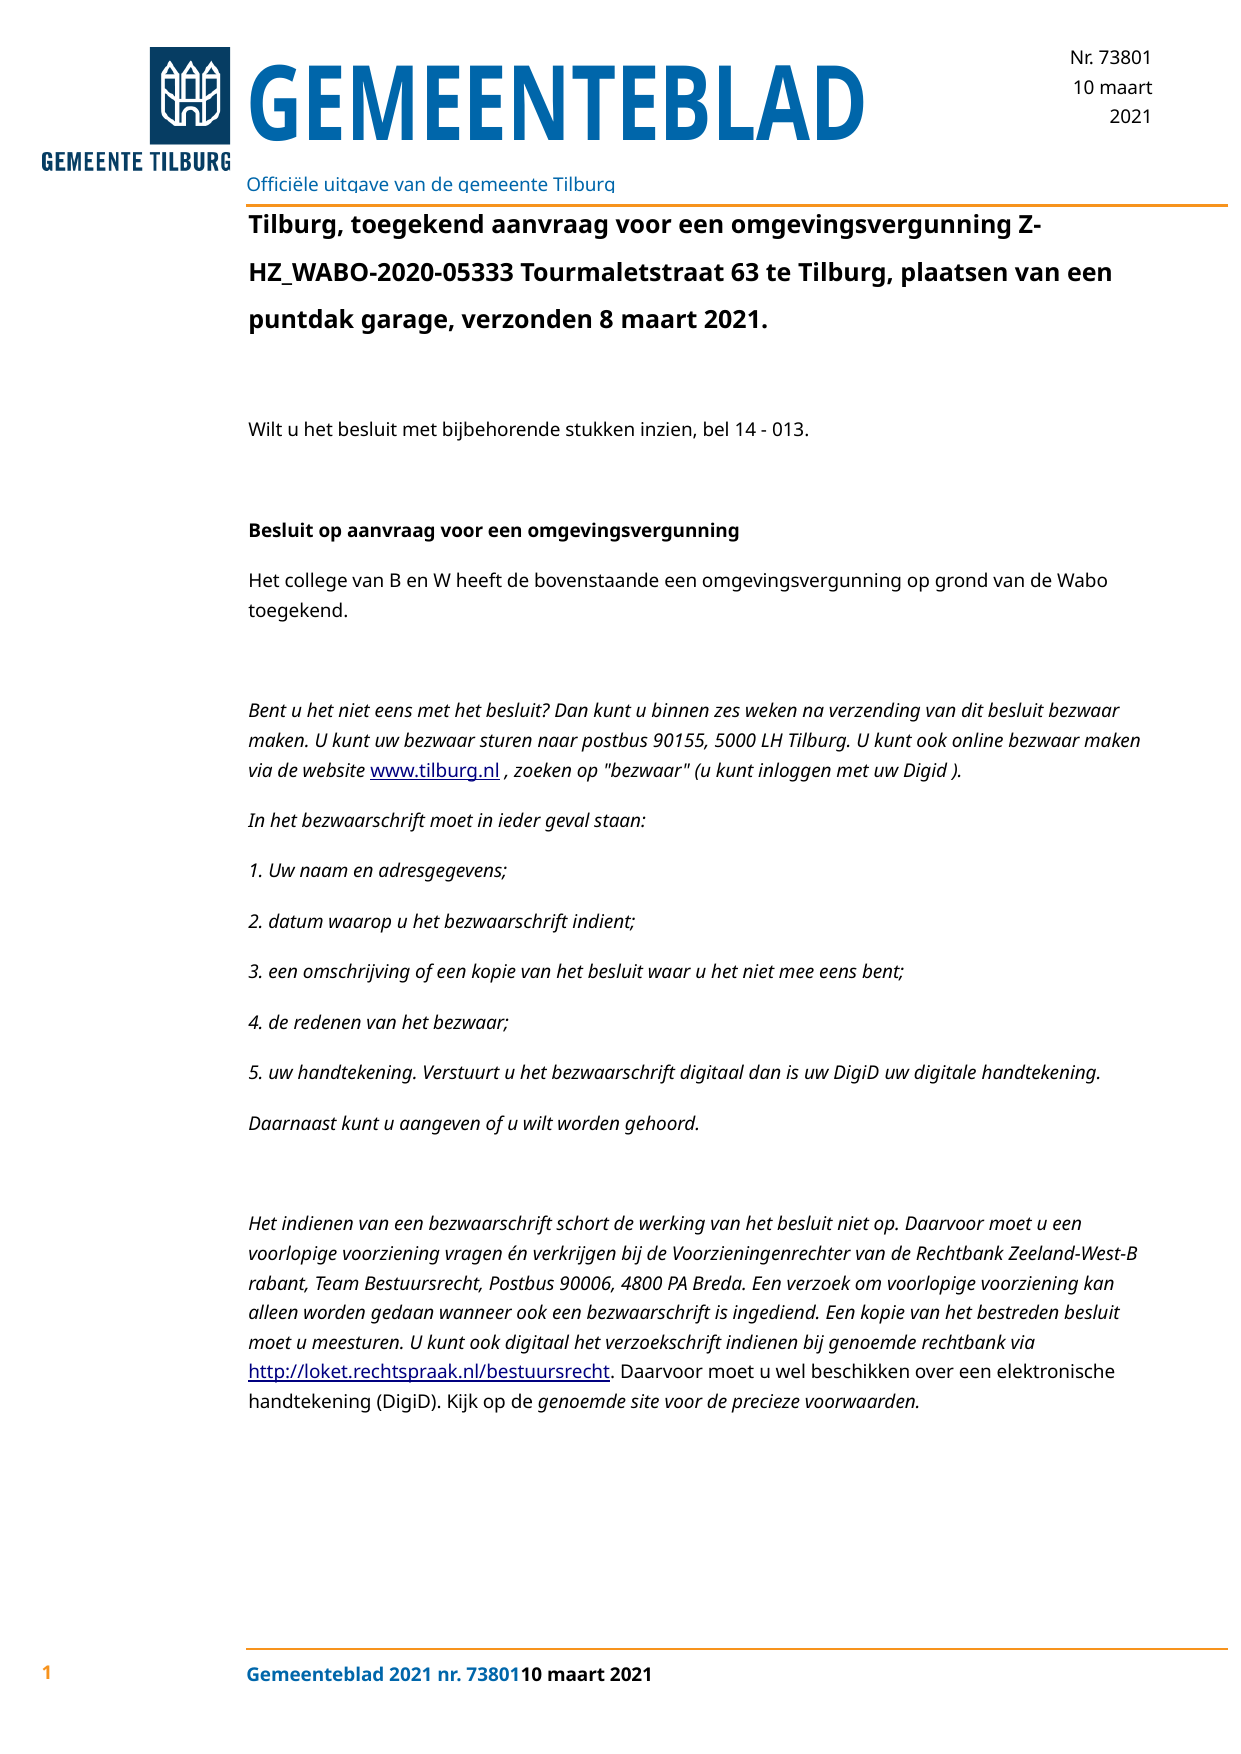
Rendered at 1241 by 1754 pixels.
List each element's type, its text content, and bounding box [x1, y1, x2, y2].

text Besluit op aanvraag voor een omgevingsvergunning [248, 517, 1152, 542]
text Tilburg, toegekend aanvraag voor een omgevingsvergunning Z-HZ_WABO-2020-05333 Tourmaletstraat 63 te Tilburg, plaatsen van een puntdak garage, verzonden 8 maart 2021. [248, 207, 1152, 336]
text 3. een omschrijving of een kopie van het besluit waar u het niet mee eens bent; [248, 958, 1152, 984]
picture [41, 47, 231, 172]
text Wilt u het besluit met bijbehorende stukken inzien, bel 14 - 013. [248, 416, 1152, 442]
text 2. datum waarop u het bezwaarschrift indient; [248, 908, 1152, 934]
text 5. uw handtekening. Verstuurt u het bezwaarschrift digitaal dan is uw DigiD uw digitale handtekening. [248, 1059, 1152, 1085]
text Het college van B en W heeft de bovenstaande een omgevingsvergunning op grond van de Wabo toegekend. [248, 567, 1152, 622]
text 4. de redenen van het bezwaar; [248, 1009, 1152, 1034]
text Bent u het niet eens met het besluit? Dan kunt u binnen zes weken na verzending van dit besluit bezwaar maken. U kunt uw bezwaar sturen naar postbus 90155, 5000 LH Tilburg. U kunt ook online bezwaar maken via de website www.tilburg.nl , zoeken op "bezwaar" (u kunt inloggen met uw Digid ). [248, 698, 1152, 782]
text Het indienen van een bezwaarschrift schort de werking van het besluit niet op. Daarvoor moet u een voorlopige voorziening vragen én verkrijgen bij de Voorzieningenrechter van de Rechtbank Zeeland-West-B rabant, Team Bestuursrecht, Postbus 90006, 4800 PA Breda. Een verzoek om voorlopige voorziening kan alleen worden gedaan wanneer ook een bezwaarschrift is ingediend. Een kopie van het bestreden besluit moet u meesturen. U kunt ook digitaal het verzoekschrift indienen bij genoemde rechtbank via http://loket.rechtspraak.nl/bestuursrecht. Daarvoor moet u wel beschikken over een elektronische handtekening (DigiD). Kijk op de genoemde site voor de precieze voorwaarden. [248, 1211, 1152, 1414]
text In het bezwaarschrift moet in ieder geval staan: [248, 807, 1152, 833]
text Daarnaast kunt u aangeven of u wilt worden gehoord. [248, 1110, 1152, 1135]
text 1. Uw naam en adresgegevens; [248, 858, 1152, 883]
